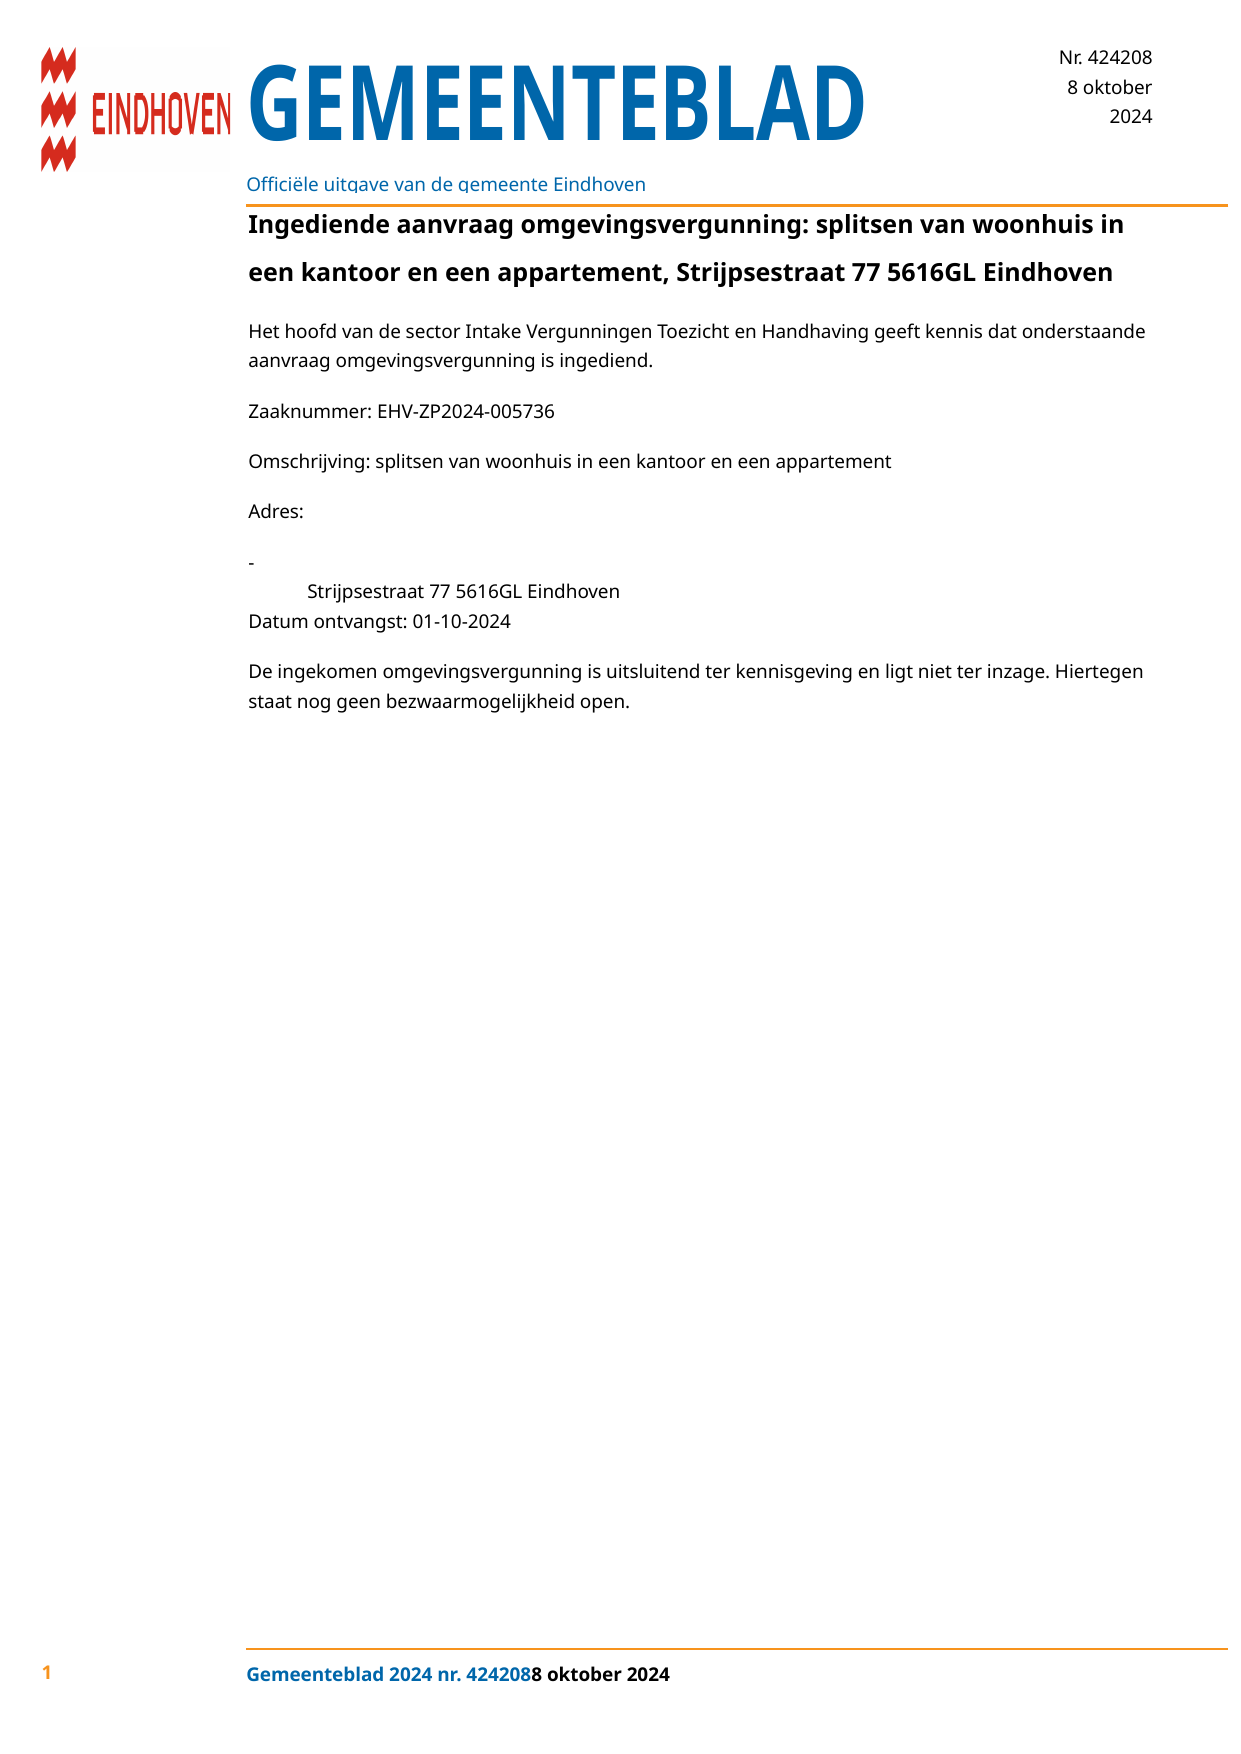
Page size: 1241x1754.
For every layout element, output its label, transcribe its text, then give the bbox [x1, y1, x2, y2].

text Adres: [248, 499, 1152, 524]
text Zaaknummer: EHV-ZP2024-005736 [248, 398, 1152, 424]
text De ingekomen omgevingsvergunning is uitsluitend ter kennisgeving en ligt niet ter inzage. Hiertegen staat nog geen bezwaarmogelijkheid open. [248, 659, 1152, 714]
list Strijpsestraat 77 5616GL Eindhoven [248, 579, 1152, 604]
picture [41, 47, 231, 172]
text Omschrijving: splitsen van woonhuis in een kantoor en een appartement [248, 448, 1152, 474]
text Het hoofd van de sector Intake Vergunningen Toezicht en Handhaving geeft kennis dat onderstaande aanvraag omgevingsvergunning is ingediend. [248, 318, 1152, 373]
text Ingediende aanvraag omgevingsvergunning: splitsen van woonhuis in een kantoor en een appartement, Strijpsestraat 77 5616GL Eindhoven [248, 207, 1152, 288]
text Datum ontvangst: 01-10-2024 [248, 608, 1152, 634]
